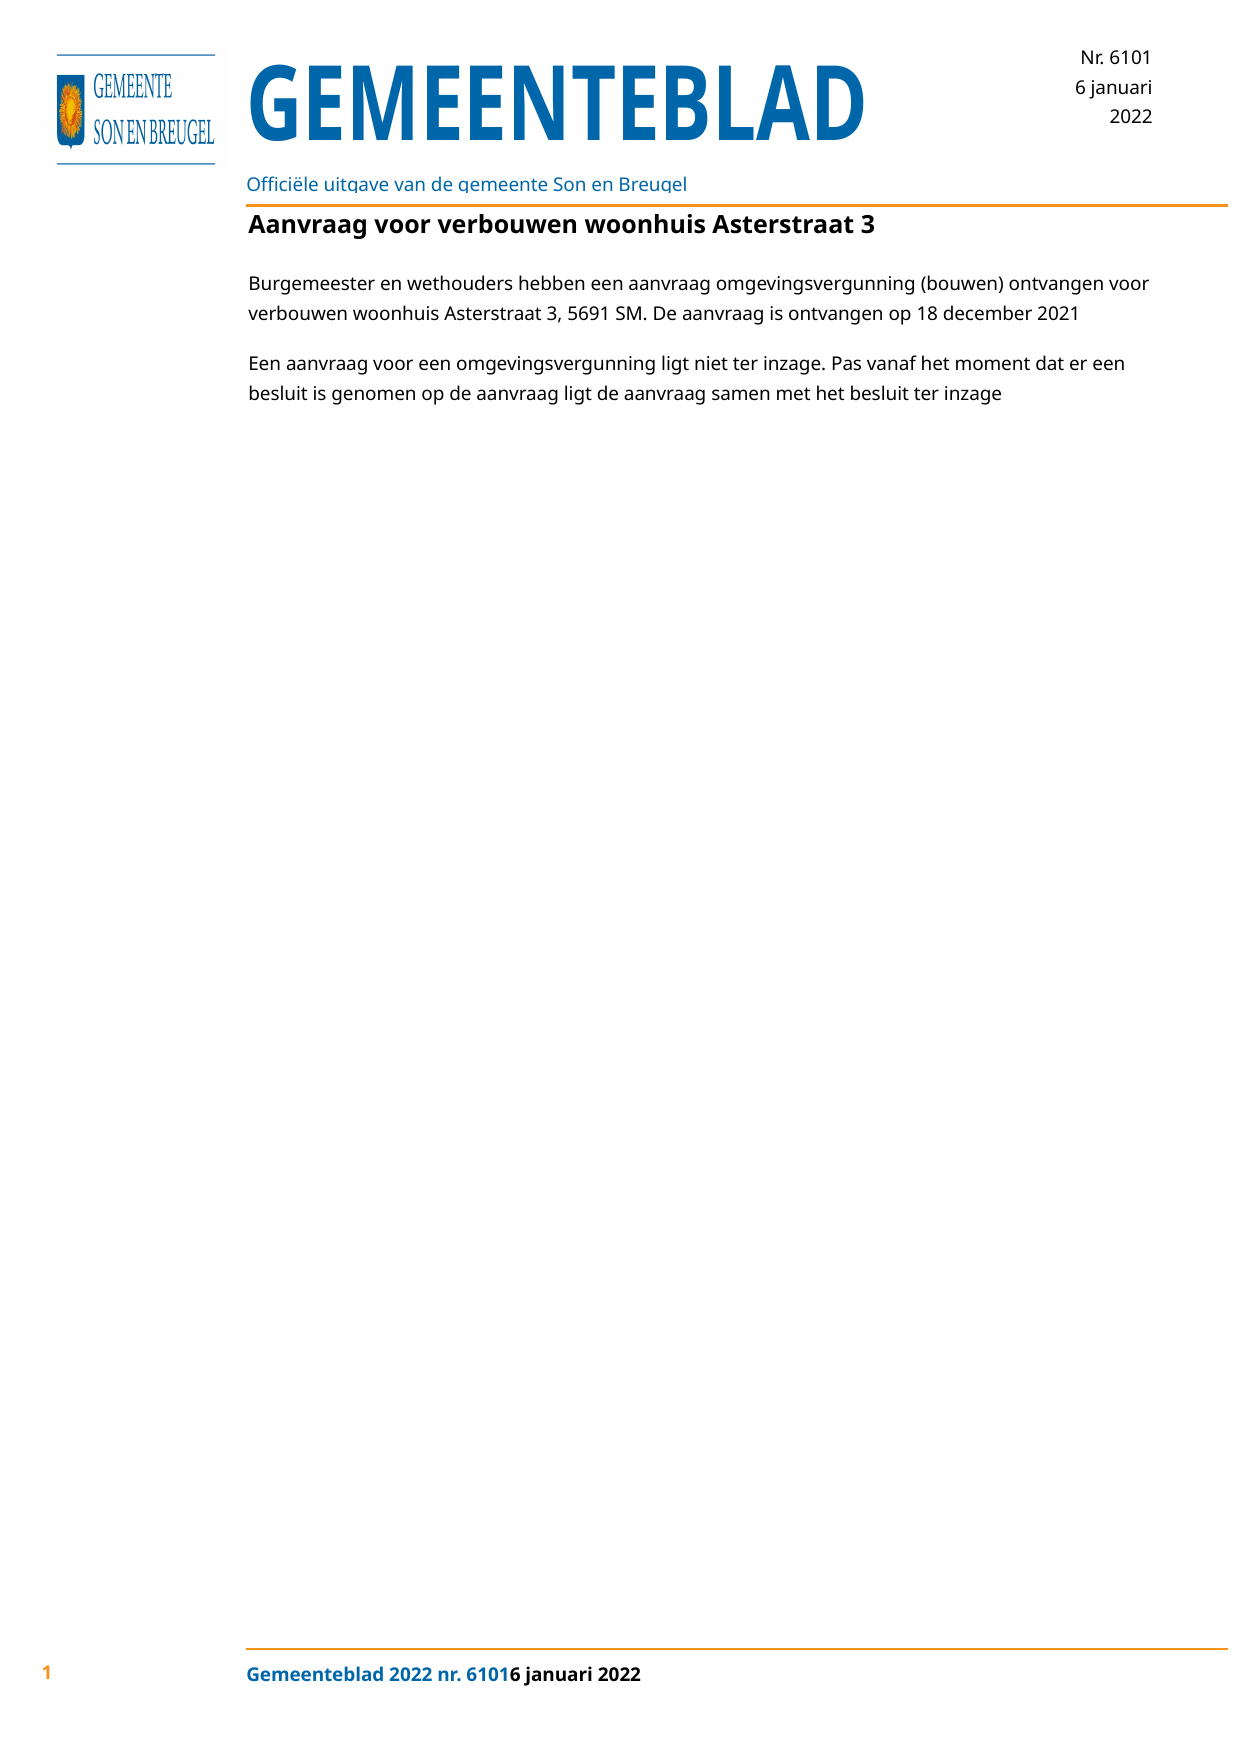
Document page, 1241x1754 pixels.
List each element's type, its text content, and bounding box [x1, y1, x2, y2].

text Een aanvraag voor een omgevingsvergunning ligt niet ter inzage. Pas vanaf het moment dat er een besluit is genomen op de aanvraag ligt de aanvraag samen met het besluit ter inzage [248, 350, 1152, 406]
text Aanvraag voor verbouwen woonhuis Asterstraat 3 [248, 207, 1152, 241]
picture [41, 47, 231, 172]
text Burgemeester en wethouders hebben een aanvraag omgevingsvergunning (bouwen) ontvangen voor verbouwen woonhuis Asterstraat 3, 5691 SM. De aanvraag is ontvangen op 18 december 2021 [248, 270, 1152, 326]
